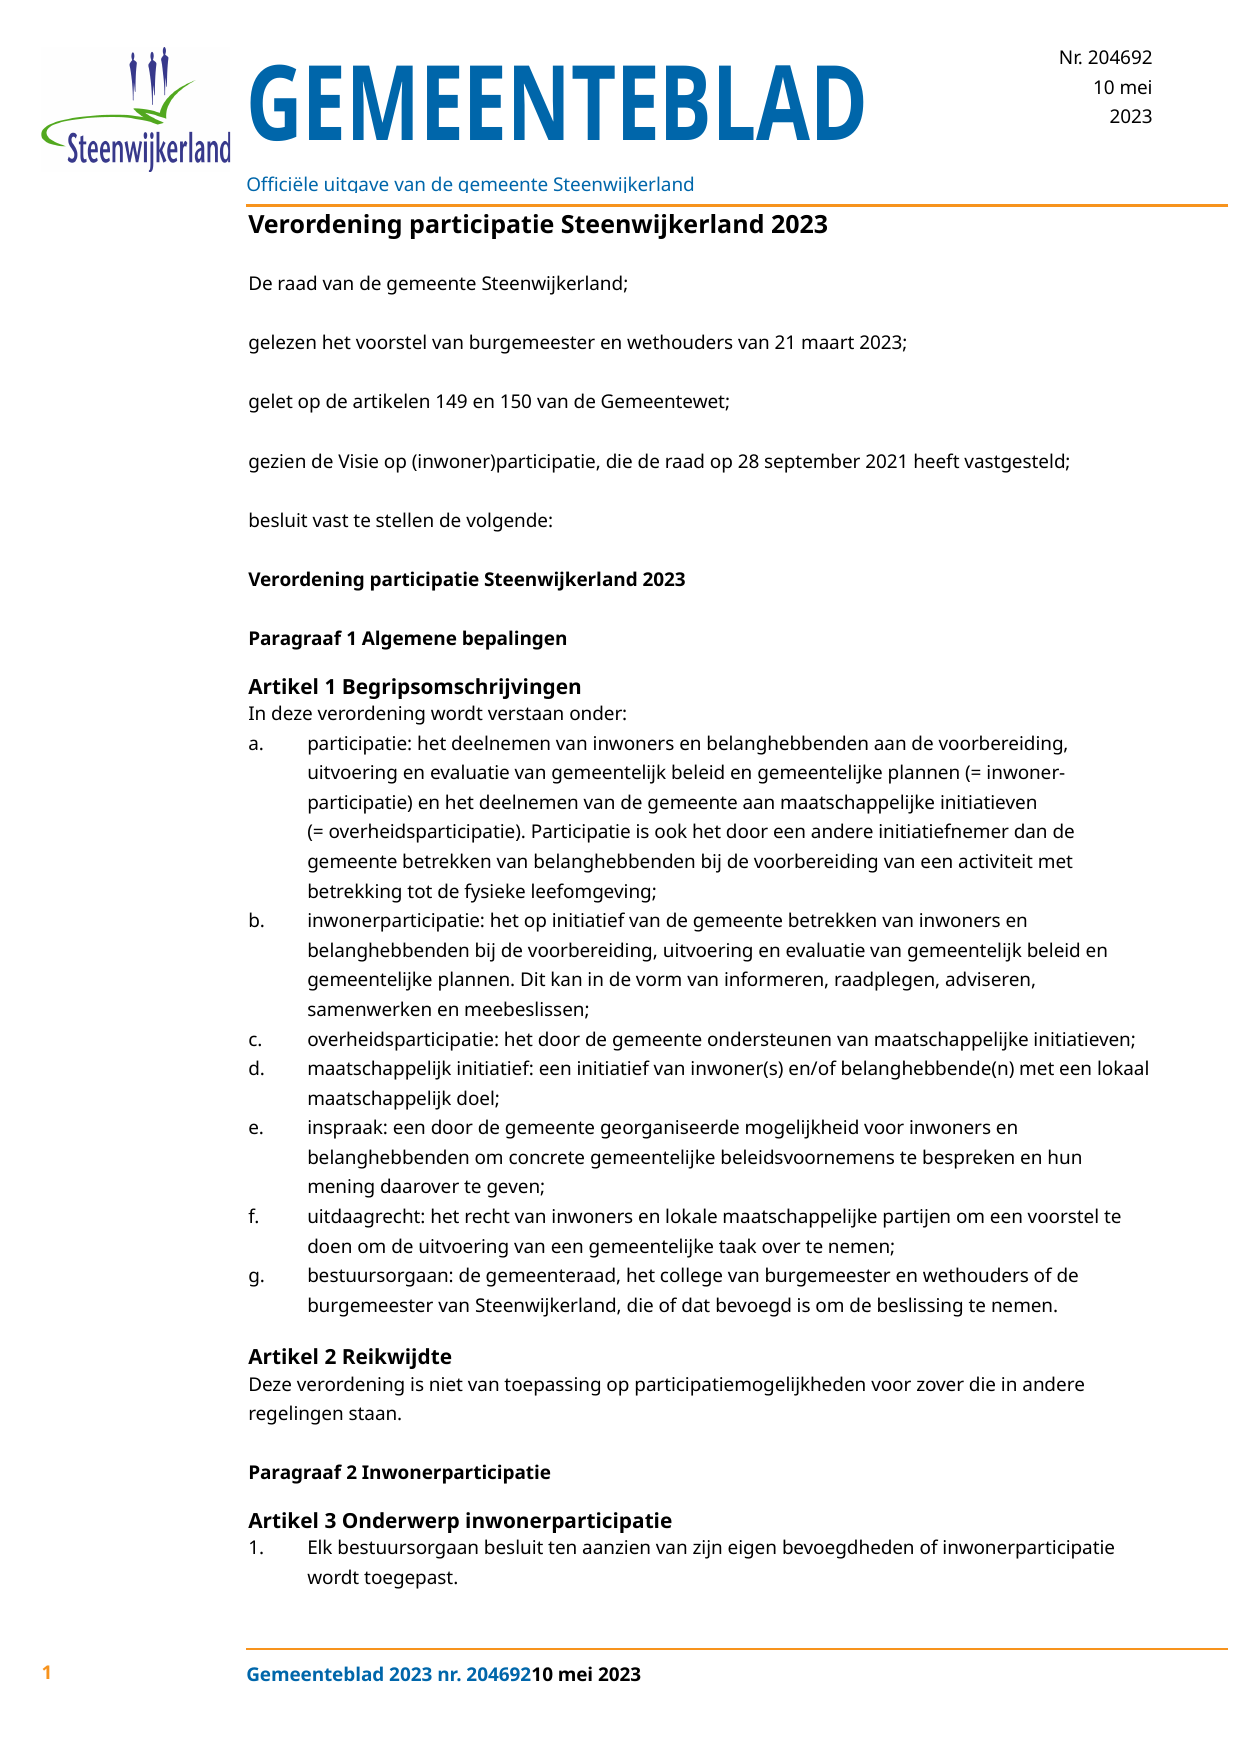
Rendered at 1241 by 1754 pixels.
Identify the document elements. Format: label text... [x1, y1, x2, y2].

text Verordening participatie Steenwijkerland 2023 [248, 566, 1152, 592]
list maatschappelijk initiatief: een initiatief van inwoner(s) en/of belanghebbende(n) met een lokaal maatschappelijk doel; [248, 1055, 1152, 1111]
list inwonerparticipatie: het op initiatief van de gemeente betrekken van inwoners en belanghebbenden bij de voorbereiding, uitvoering en evaluatie van gemeentelijk beleid en gemeentelijke plannen. Dit kan in de vorm van informeren, raadplegen, adviseren, samenwerken en meebeslissen; [248, 907, 1152, 1022]
text Artikel 3 Onderwerp inwonerparticipatie [248, 1506, 1152, 1534]
text In deze verordening wordt verstaan onder: [248, 700, 1152, 726]
text Deze verordening is niet van toepassing op participatiemogelijkheden voor zover die in andere regelingen staan. [248, 1371, 1152, 1426]
list Elk bestuursorgaan besluit ten aanzien van zijn eigen bevoegdheden of inwonerparticipatie wordt toegepast. [248, 1534, 1152, 1590]
picture [41, 47, 231, 172]
text besluit vast te stellen de volgende: [248, 507, 1152, 533]
text Paragraaf 1 Algemene bepalingen [248, 625, 1152, 651]
text Artikel 1 Begripsomschrijvingen [248, 672, 1152, 700]
list inspraak: een door de gemeente georganiseerde mogelijkheid voor inwoners en belanghebbenden om concrete gemeentelijke beleidsvoornemens te bespreken en hun mening daarover te geven; [248, 1114, 1152, 1199]
text De raad van de gemeente Steenwijkerland; [248, 270, 1152, 296]
list uitdaagrecht: het recht van inwoners en lokale maatschappelijke partijen om een voorstel te doen om de uitvoering van een gemeentelijke taak over te nemen; [248, 1203, 1152, 1258]
list overheidsparticipatie: het door de gemeente ondersteunen van maatschappelijke initiatieven; [248, 1026, 1152, 1051]
text Verordening participatie Steenwijkerland 2023 [248, 207, 1152, 241]
list participatie: het deelnemen van inwoners en belanghebbenden aan de voorbereiding, uitvoering en evaluatie van gemeentelijk beleid en gemeentelijke plannen (= inwoner-participatie) en het deelnemen van de gemeente aan maatschappelijke initiatieven [248, 730, 1152, 815]
text gelezen het voorstel van burgemeester en wethouders van 21 maart 2023; [248, 329, 1152, 355]
text Artikel 2 Reikwijdte [248, 1342, 1152, 1371]
list bestuursorgaan: de gemeenteraad, het college van burgemeester en wethouders of de burgemeester van Steenwijkerland, die of dat bevoegd is om de beslissing te nemen. [248, 1262, 1152, 1318]
text gezien de Visie op (inwoner)participatie, die de raad op 28 september 2021 heeft vastgesteld; [248, 448, 1152, 473]
text gelet op de artikelen 149 en 150 van de Gemeentewet; [248, 389, 1152, 414]
text Paragraaf 2 Inwonerparticipatie [248, 1459, 1152, 1485]
list (= overheidsparticipatie). Participatie is ook het door een andere initiatiefnemer dan de gemeente betrekken van belanghebbenden bij de voorbereiding van een activiteit met betrekking tot de fysieke leefomgeving; [248, 819, 1152, 903]
